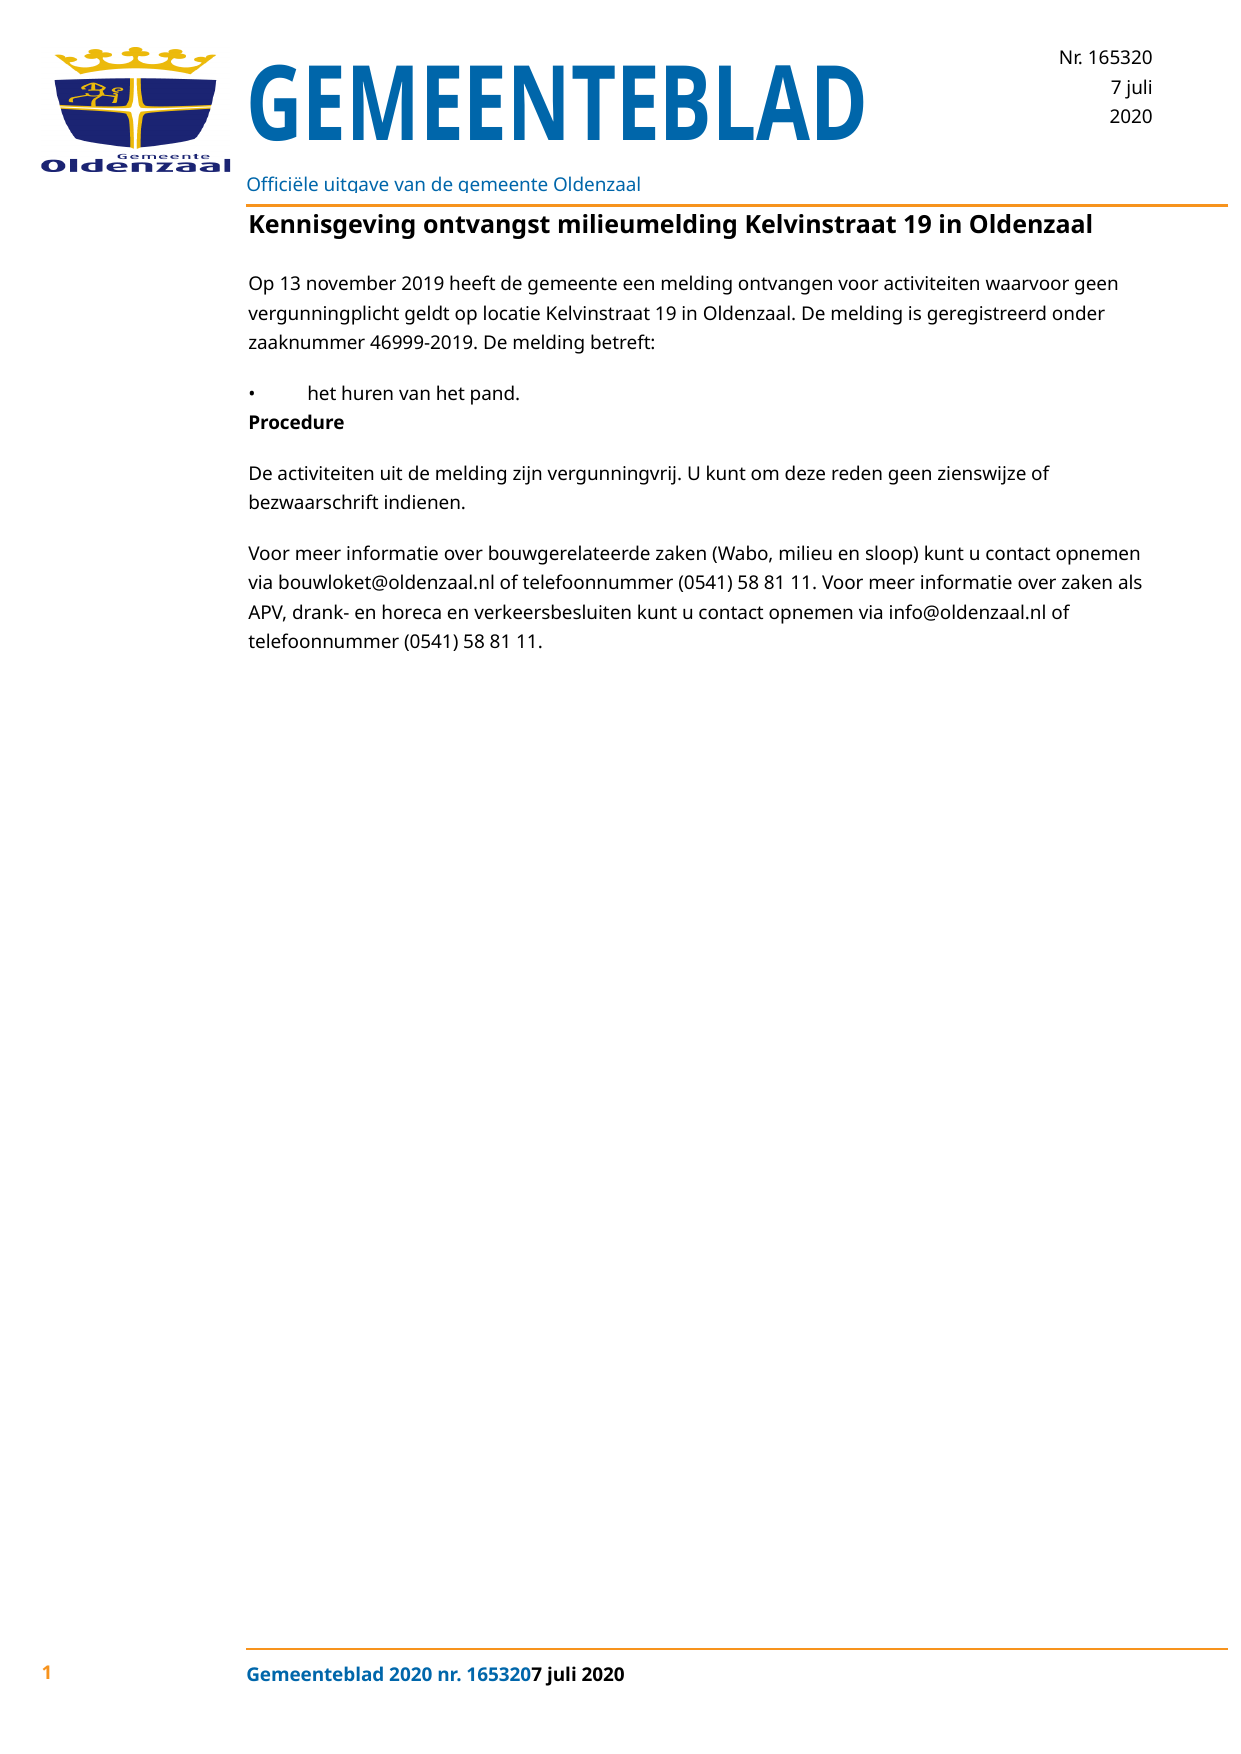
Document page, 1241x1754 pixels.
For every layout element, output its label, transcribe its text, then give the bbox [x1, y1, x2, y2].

text Op 13 november 2019 heeft de gemeente een melding ontvangen voor activiteiten waarvoor geen vergunningplicht geldt op locatie Kelvinstraat 19 in Oldenzaal. De melding is geregistreerd onder zaaknummer 46999-2019. De melding betreft: [248, 270, 1152, 355]
text Voor meer informatie over bouwgerelateerde zaken (Wabo, milieu en sloop) kunt u contact opnemen via bouwloket@oldenzaal.nl of telefoonnummer (0541) 58 81 11. Voor meer informatie over zaken als APV, drank- en horeca en verkeersbesluiten kunt u contact opnemen via info@oldenzaal.nl of telefoonnummer (0541) 58 81 11. [248, 540, 1152, 654]
text Kennisgeving ontvangst milieumelding Kelvinstraat 19 in Oldenzaal [248, 207, 1152, 241]
text Procedure [248, 409, 1152, 435]
text De activiteiten uit de melding zijn vergunningvrij. U kunt om deze reden geen zienswijze of bezwaarschrift indienen. [248, 460, 1152, 515]
picture [41, 47, 231, 172]
list het huren van het pand. [248, 380, 1152, 406]
